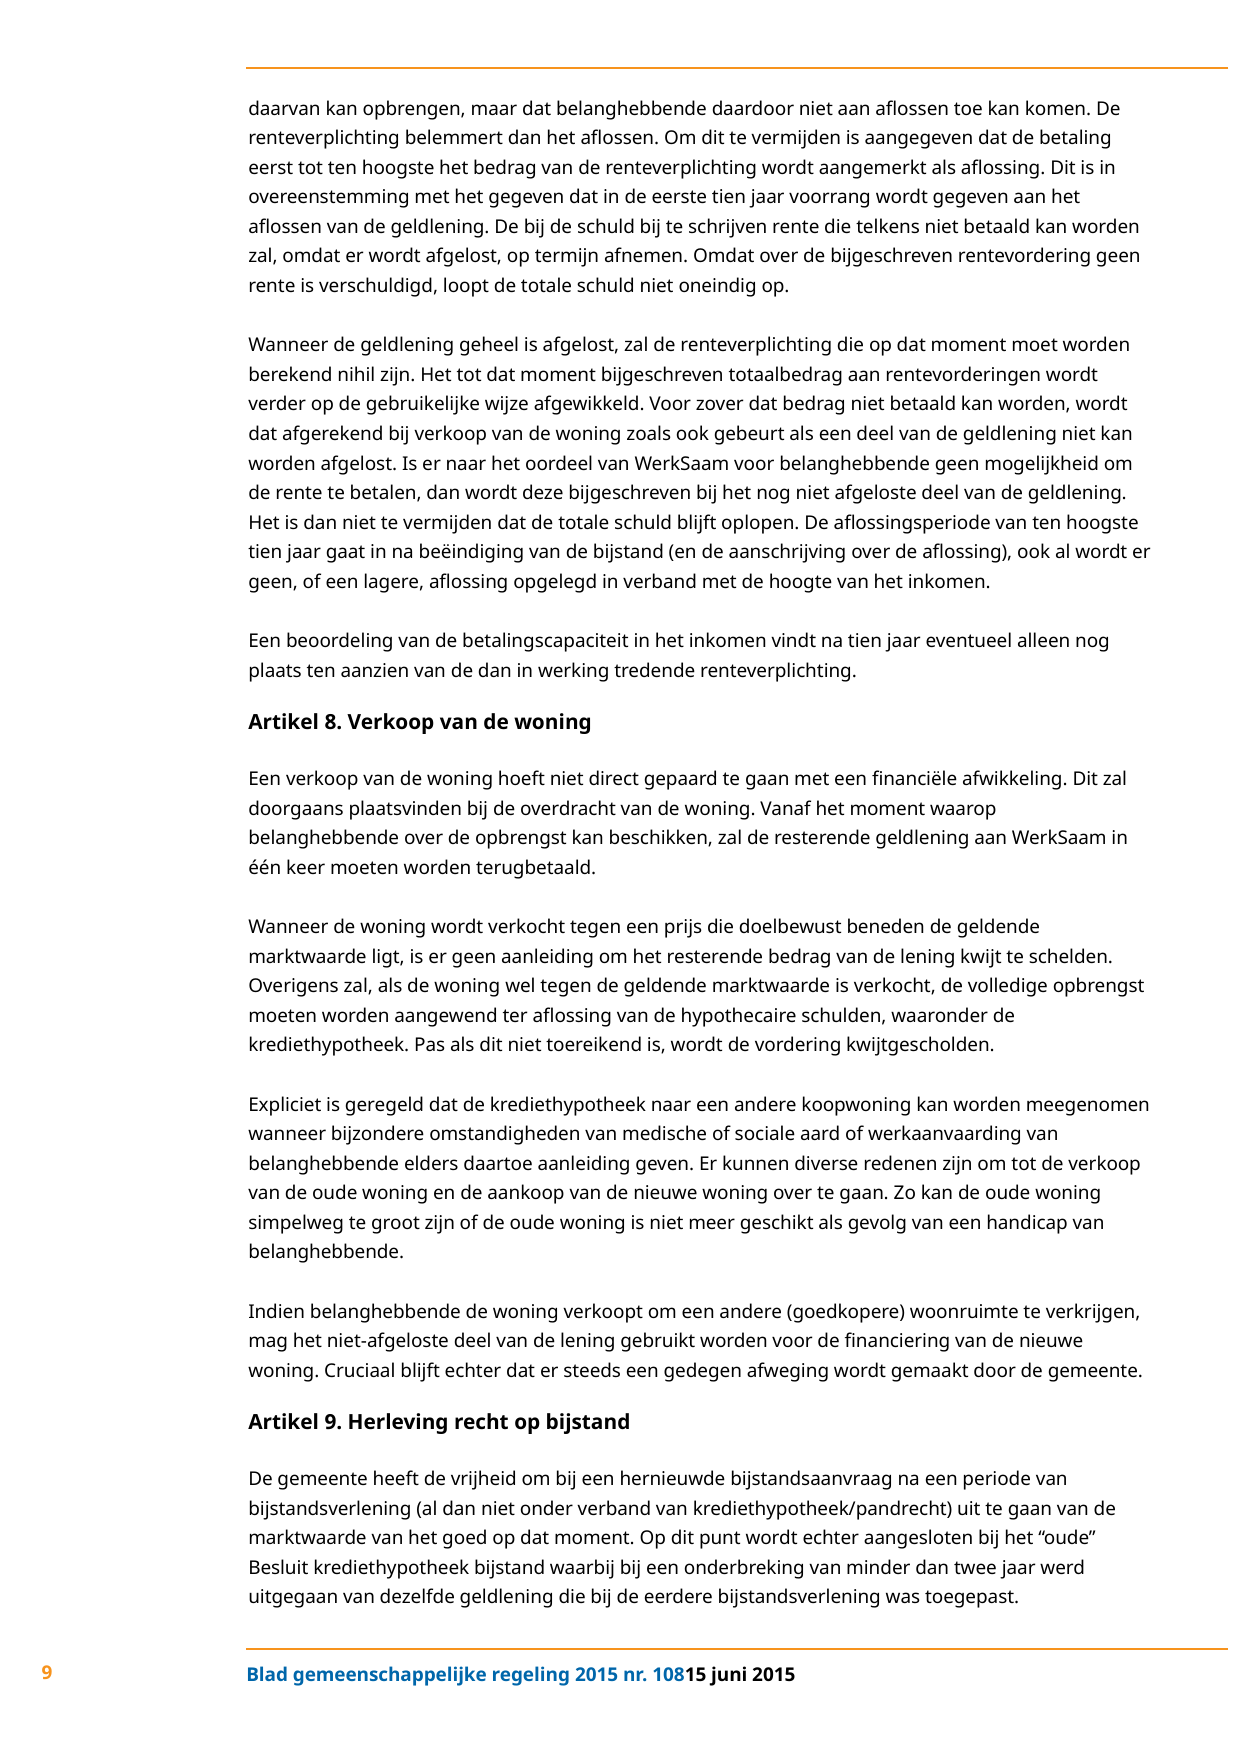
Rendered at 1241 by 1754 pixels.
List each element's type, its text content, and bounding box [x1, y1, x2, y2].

text Wanneer de geldlening geheel is afgelost, zal de renteverplichting die op dat moment moet worden berekend nihil zijn. Het tot dat moment bijgeschreven totaalbedrag aan rentevorderingen wordt verder op de gebruikelijke wijze afgewikkeld. Voor zover dat bedrag niet betaald kan worden, wordt dat afgerekend bij verkoop van de woning zoals ook gebeurt als een deel van de geldlening niet kan worden afgelost. Is er naar het oordeel van WerkSaam voor belanghebbende geen mogelijkheid om de rente te betalen, dan wordt deze bijgeschreven bij het nog niet afgeloste deel van de geldlening. Het is dan niet te vermijden dat de totale schuld blijft oplopen. De aflossingsperiode van ten hoogste tien jaar gaat in na beëindiging van de bijstand (en de aanschrijving over de aflossing), ook al wordt er geen, of een lagere, aflossing opgelegd in verband met de hoogte van het inkomen. [248, 331, 1152, 594]
text De gemeente heeft de vrijheid om bij een hernieuwde bijstandsaanvraag na een periode van bijstandsverlening (al dan niet onder verband van krediethypotheek/pandrecht) uit te gaan van de marktwaarde van het goed op dat moment. Op dit punt wordt echter aangesloten bij het “oude” Besluit krediethypotheek bijstand waarbij bij een onderbreking van minder dan twee jaar werd uitgegaan van dezelfde geldlening die bij de eerdere bijstandsverlening was toegepast. [248, 1465, 1152, 1609]
picture [41, 47, 231, 172]
text Artikel 8. Verkoop van de woning [248, 707, 1152, 736]
text Artikel 9. Herleving recht op bijstand [248, 1407, 1152, 1436]
text daarvan kan opbrengen, maar dat belanghebbende daardoor niet aan aflossen toe kan komen. De renteverplichting belemmert dan het aflossen. Om dit te vermijden is aangegeven dat de betaling eerst tot ten hoogste het bedrag van de renteverplichting wordt aangemerkt als aflossing. Dit is in overeenstemming met het gegeven dat in de eerste tien jaar voorrang wordt gegeven aan het aflossen van de geldlening. De bij de schuld bij te schrijven rente die telkens niet betaald kan worden zal, omdat er wordt afgelost, op termijn afnemen. Omdat over de bijgeschreven rentevordering geen rente is verschuldigd, loopt de totale schuld niet oneindig op. [248, 95, 1152, 298]
text Een verkoop van de woning hoeft niet direct gepaard te gaan met een financiële afwikkeling. Dit zal doorgaans plaatsvinden bij de overdracht van de woning. Vanaf het moment waarop belanghebbende over de opbrengst kan beschikken, zal de resterende geldlening aan WerkSaam in één keer moeten worden terugbetaald. [248, 765, 1152, 880]
text Expliciet is geregeld dat de krediethypotheek naar een andere koopwoning kan worden meegenomen wanneer bijzondere omstandigheden van medische of sociale aard of werkaanvaarding van belanghebbende elders daartoe aanleiding geven. Er kunnen diverse redenen zijn om tot de verkoop van de oude woning en de aankoop van de nieuwe woning over te gaan. Zo kan de oude woning simpelweg te groot zijn of de oude woning is niet meer geschikt als gevolg van een handicap van belanghebbende. [248, 1091, 1152, 1264]
text Indien belanghebbende de woning verkoopt om een andere (goedkopere) woonruimte te verkrijgen, mag het niet-afgeloste deel van de lening gebruikt worden voor de financiering van de nieuwe woning. Cruciaal blijft echter dat er steeds een gedegen afweging wordt gemaakt door de gemeente. [248, 1298, 1152, 1383]
text Een beoordeling van de betalingscapaciteit in het inkomen vindt na tien jaar eventueel alleen nog plaats ten aanzien van de dan in werking tredende renteverplichting. [248, 627, 1152, 683]
text Wanneer de woning wordt verkocht tegen een prijs die doelbewust beneden de geldende marktwaarde ligt, is er geen aanleiding om het resterende bedrag van de lening kwijt te schelden. Overigens zal, als de woning wel tegen de geldende marktwaarde is verkocht, de volledige opbrengst moeten worden aangewend ter aflossing van de hypothecaire schulden, waaronder de krediethypotheek. Pas als dit niet toereikend is, wordt de vordering kwijtgescholden. [248, 913, 1152, 1057]
